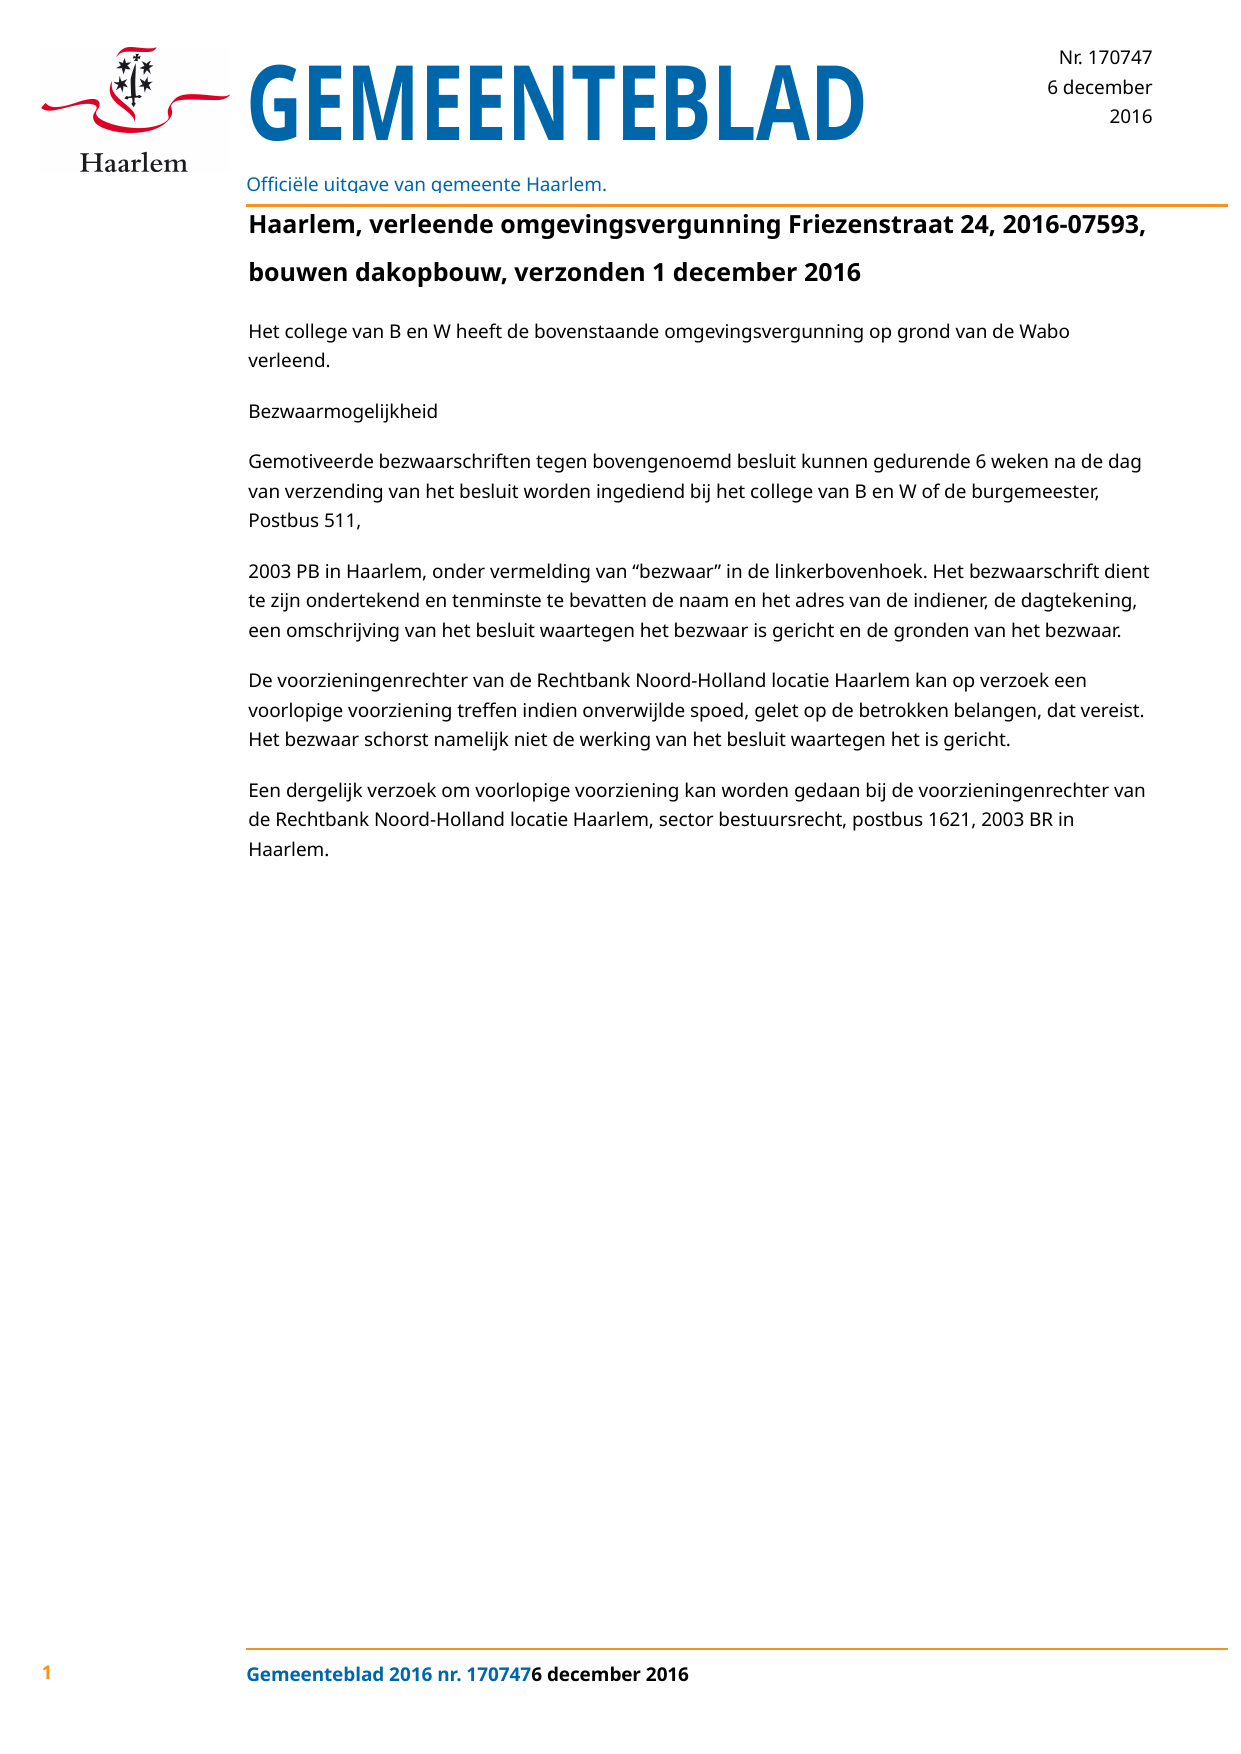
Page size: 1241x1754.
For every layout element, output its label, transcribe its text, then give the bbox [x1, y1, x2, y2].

text Een dergelijk verzoek om voorlopige voorziening kan worden gedaan bij de voorzieningenrechter van de Rechtbank Noord-Holland locatie Haarlem, sector bestuursrecht, postbus 1621, 2003 BR in Haarlem. [248, 777, 1152, 862]
picture [41, 47, 231, 172]
text Het college van B en W heeft de bovenstaande omgevingsvergunning op grond van de Wabo verleend. [248, 318, 1152, 373]
text De voorzieningenrechter van de Rechtbank Noord-Holland locatie Haarlem kan op verzoek een voorlopige voorziening treffen indien onverwijlde spoed, gelet op de betrokken belangen, dat vereist. Het bezwaar schorst namelijk niet de werking van het besluit waartegen het is gericht. [248, 667, 1152, 752]
text 2003 PB in Haarlem, onder vermelding van “bezwaar” in de linkerbovenhoek. Het bezwaarschrift dient te zijn ondertekend en tenminste te bevatten de naam en het adres van de indiener, de dagtekening, een omschrijving van het besluit waartegen het bezwaar is gericht en de gronden van het bezwaar. [248, 558, 1152, 643]
text Bezwaarmogelijkheid [248, 398, 1152, 424]
text Haarlem, verleende omgevingsvergunning Friezenstraat 24, 2016-07593, bouwen dakopbouw, verzonden 1 december 2016 [248, 207, 1152, 288]
text Gemotiveerde bezwaarschriften tegen bovengenoemd besluit kunnen gedurende 6 weken na de dag van verzending van het besluit worden ingediend bij het college van B en W of de burgemeester, Postbus 511, [248, 448, 1152, 533]
